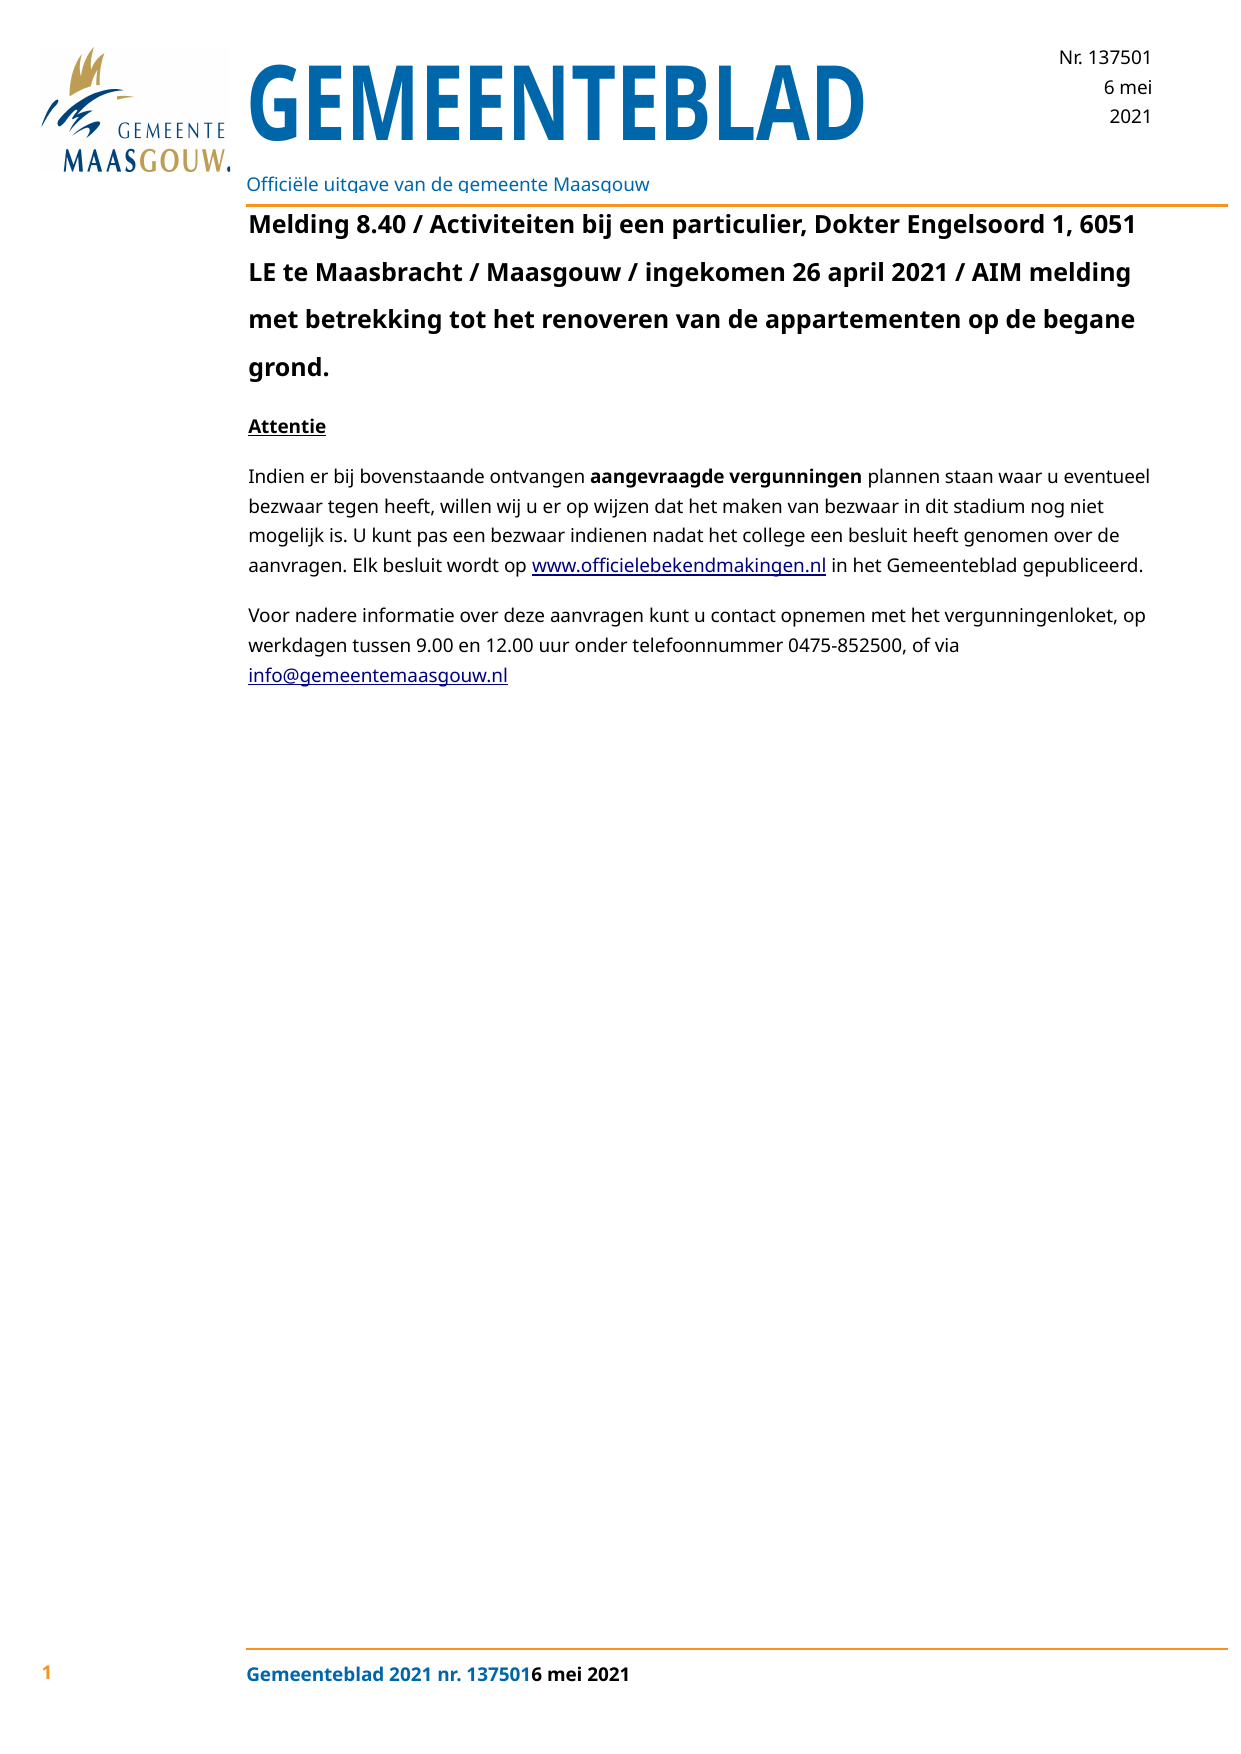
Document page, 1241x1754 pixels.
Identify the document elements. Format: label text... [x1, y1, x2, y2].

text Attentie [248, 413, 1152, 439]
text Melding 8.40 / Activiteiten bij een particulier, Dokter Engelsoord 1, 6051 LE te Maasbracht / Maasgouw / ingekomen 26 april 2021 / AIM melding met betrekking tot het renoveren van de appartementen op de begane grond. [248, 207, 1152, 384]
text Indien er bij bovenstaande ontvangen aangevraagde vergunningen plannen staan waar u eventueel bezwaar tegen heeft, willen wij u er op wijzen dat het maken van bezwaar in dit stadium nog niet mogelijk is. U kunt pas een bezwaar indienen nadat het college een besluit heeft genomen over de aanvragen. Elk besluit wordt op www.officielebekendmakingen.nl in het Gemeenteblad gepubliceerd. [248, 463, 1152, 578]
text Voor nadere informatie over deze aanvragen kunt u contact opnemen met het vergunningenloket, op werkdagen tussen 9.00 en 12.00 uur onder telefoonnummer 0475-852500, of via info@gemeentemaasgouw.nl [248, 603, 1152, 688]
picture [41, 47, 231, 172]
